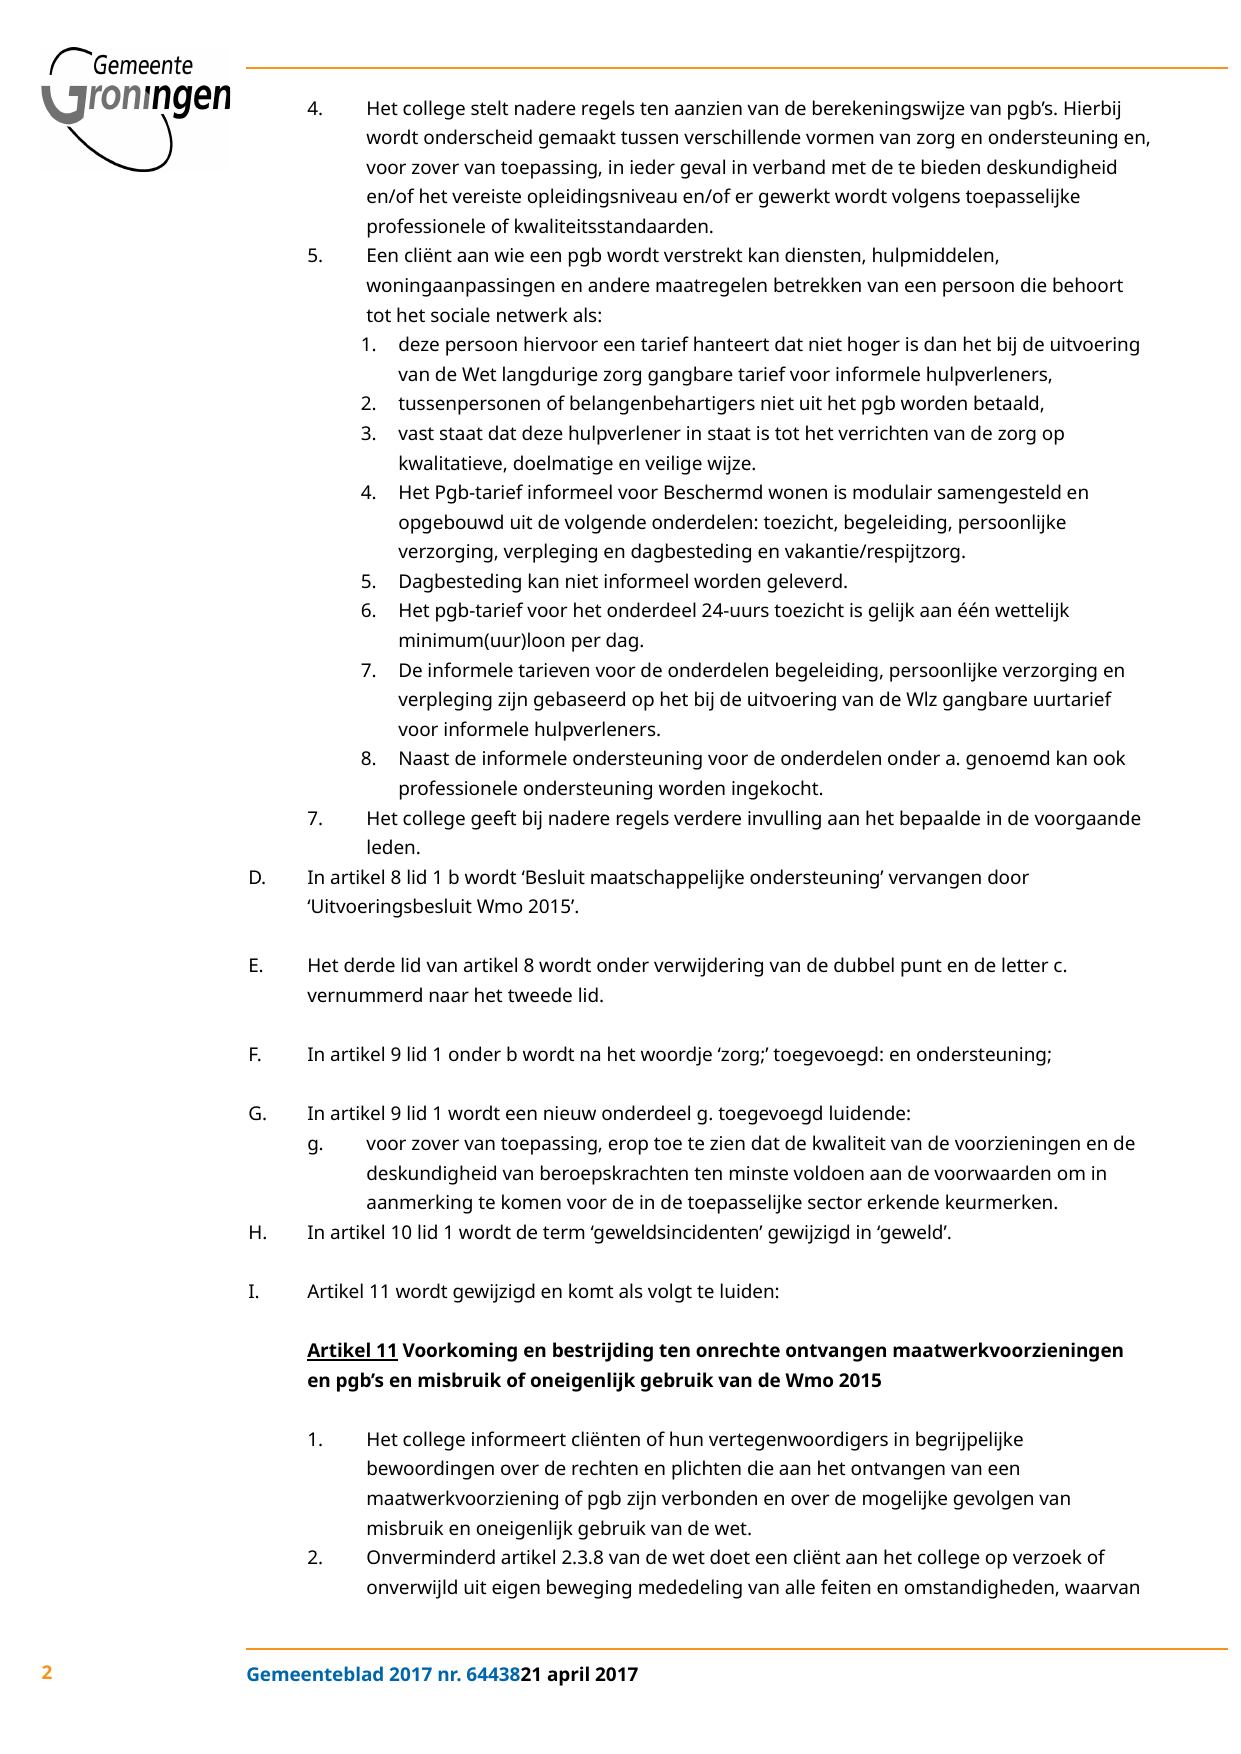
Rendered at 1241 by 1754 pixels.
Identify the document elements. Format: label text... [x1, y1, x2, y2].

picture [41, 47, 231, 172]
list In artikel 9 lid 1 wordt een nieuw onderdeel g. toegevoegd luidende: [248, 1101, 1152, 1126]
list Het college informeert cliënten of hun vertegenwoordigers in begrijpelijke bewoordingen over de rechten en plichten die aan het ontvangen van een maatwerkvoorziening of pgb zijn verbonden en over de mogelijke gevolgen van misbruik en oneigenlijk gebruik van de wet. [307, 1426, 1152, 1541]
list Naast de informele ondersteuning voor de onderdelen onder a. genoemd kan ook professionele ondersteuning worden ingekocht. [361, 746, 1152, 801]
list In artikel 9 lid 1 onder b wordt na het woordje ‘zorg;’ toegevoegd: en ondersteuning; [248, 1041, 1152, 1067]
list Dagbesteding kan niet informeel worden geleverd. [361, 568, 1152, 594]
list In artikel 10 lid 1 wordt de term ‘geweldsincidenten’ gewijzigd in ‘geweld’. [248, 1219, 1152, 1245]
list Het pgb-tarief voor het onderdeel 24-uurs toezicht is gelijk aan één wettelijk minimum(uur)loon per dag. [361, 598, 1152, 653]
list Het college geeft bij nadere regels verdere invulling aan het bepaalde in de voorgaande leden. [307, 805, 1152, 860]
list Artikel 11 Voorkoming en bestrijding ten onrechte ontvangen maatwerkvoorzieningen en pgb’s en misbruik of oneigenlijk gebruik van de Wmo 2015 [248, 1337, 1152, 1393]
list De informele tarieven voor de onderdelen begeleiding, persoonlijke verzorging en verpleging zijn gebaseerd op het bij de uitvoering van de Wlz gangbare uurtarief voor informele hulpverleners. [361, 657, 1152, 742]
list Onverminderd artikel 2.3.8 van de wet doet een cliënt aan het college op verzoek of onverwijld uit eigen beweging mededeling van alle feiten en omstandigheden, waarvan [307, 1544, 1152, 1600]
list Het derde lid van artikel 8 wordt onder verwijdering van de dubbel punt en de letter c. vernummerd naar het tweede lid. [248, 953, 1152, 1008]
list tussenpersonen of belangenbehartigers niet uit het pgb worden betaald, [361, 391, 1152, 416]
list Artikel 11 wordt gewijzigd en komt als volgt te luiden: [248, 1278, 1152, 1304]
list voor zover van toepassing, erop toe te zien dat de kwaliteit van de voorzieningen en de deskundigheid van beroepskrachten ten minste voldoen aan de voorwaarden om in aanmerking te komen voor de in de toepasselijke sector erkende keurmerken. [307, 1130, 1152, 1215]
list In artikel 8 lid 1 b wordt ‘Besluit maatschappelijke ondersteuning’ vervangen door ‘Uitvoeringsbesluit Wmo 2015’. [248, 864, 1152, 919]
list vast staat dat deze hulpverlener in staat is tot het verrichten van de zorg op kwalitatieve, doelmatige en veilige wijze. [361, 420, 1152, 476]
list Het college stelt nadere regels ten aanzien van de berekeningswijze van pgb’s. Hierbij wordt onderscheid gemaakt tussen verschillende vormen van zorg en ondersteuning en, voor zover van toepassing, in ieder geval in verband met de te bieden deskundigheid en/of het vereiste opleidingsniveau en/of er gewerkt wordt volgens toepasselijke professionele of kwaliteitsstandaarden. [307, 95, 1152, 239]
list Een cliënt aan wie een pgb wordt verstrekt kan diensten, hulpmiddelen, woningaanpassingen en andere maatregelen betrekken van een persoon die behoort tot het sociale netwerk als: [307, 243, 1152, 328]
list Het Pgb-tarief informeel voor Beschermd wonen is modulair samengesteld en opgebouwd uit de volgende onderdelen: toezicht, begeleiding, persoonlijke verzorging, verpleging en dagbesteding en vakantie/respijtzorg. [361, 479, 1152, 564]
list deze persoon hiervoor een tarief hanteert dat niet hoger is dan het bij de uitvoering van de Wet langdurige zorg gangbare tarief voor informele hulpverleners, [361, 331, 1152, 387]
